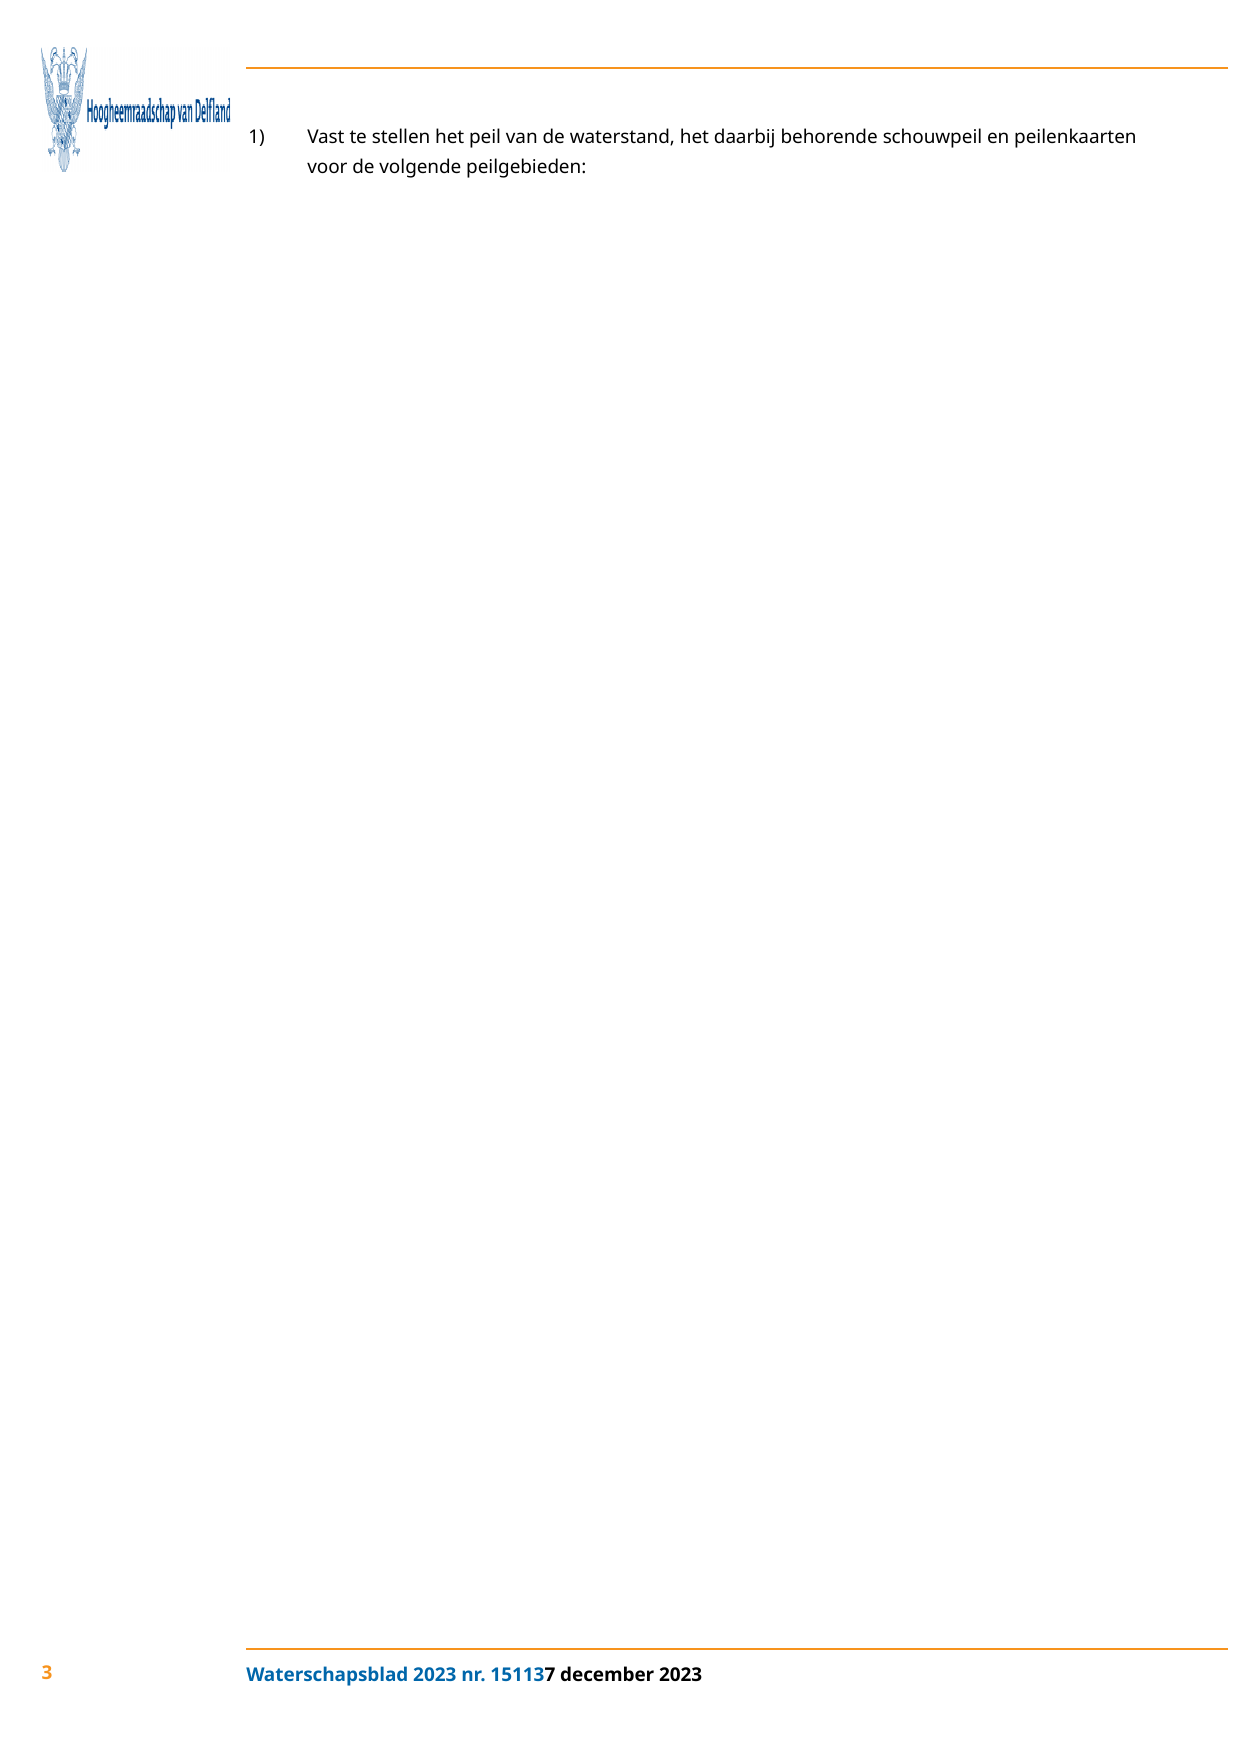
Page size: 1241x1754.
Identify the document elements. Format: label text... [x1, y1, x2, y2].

picture [41, 47, 231, 172]
list Vast te stellen het peil van de waterstand, het daarbij behorende schouwpeil en peilenkaarten voor de volgende peilgebieden: [248, 123, 1152, 178]
